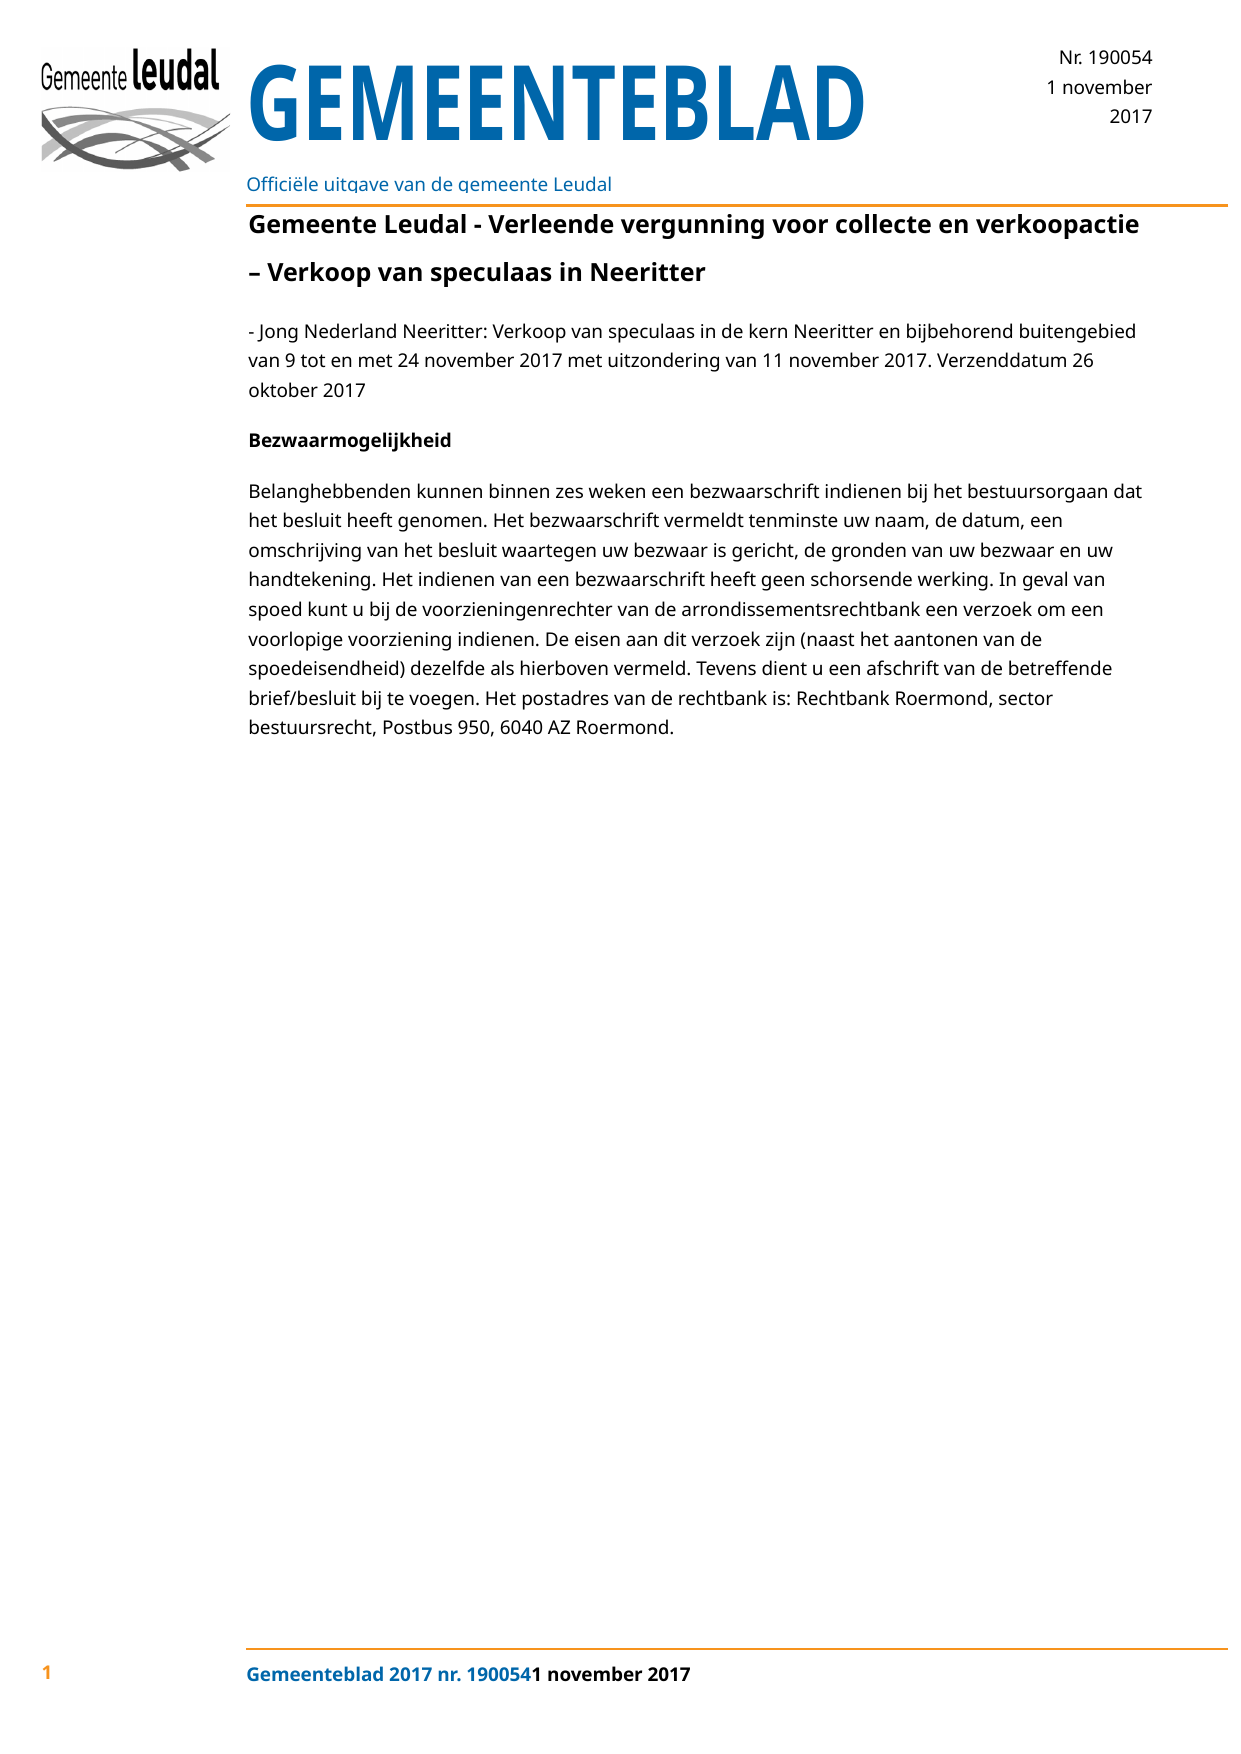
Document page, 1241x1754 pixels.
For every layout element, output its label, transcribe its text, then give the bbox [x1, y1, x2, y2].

text Belanghebbenden kunnen binnen zes weken een bezwaarschrift indienen bij het bestuursorgaan dat het besluit heeft genomen. Het bezwaarschrift vermeldt tenminste uw naam, de datum, een omschrijving van het besluit waartegen uw bezwaar is gericht, de gronden van uw bezwaar en uw handtekening. Het indienen van een bezwaarschrift heeft geen schorsende werking. In geval van spoed kunt u bij de voorzieningenrechter van de arrondissementsrechtbank een verzoek om een voorlopige voorziening indienen. De eisen aan dit verzoek zijn (naast het aantonen van de spoedeisendheid) dezelfde als hierboven vermeld. Tevens dient u een afschrift van de betreffende brief/besluit bij te voegen. Het postadres van de rechtbank is: Rechtbank Roermond, sector bestuursrecht, Postbus 950, 6040 AZ Roermond. [248, 478, 1152, 740]
text Gemeente Leudal - Verleende vergunning voor collecte en verkoopactie – Verkoop van speculaas in Neeritter [248, 207, 1152, 288]
text - Jong Nederland Neeritter: Verkoop van speculaas in de kern Neeritter en bijbehorend buitengebied van 9 tot en met 24 november 2017 met uitzondering van 11 november 2017. Verzenddatum 26 oktober 2017 [248, 318, 1152, 403]
text Bezwaarmogelijkheid [248, 427, 1152, 453]
picture [41, 47, 231, 172]
